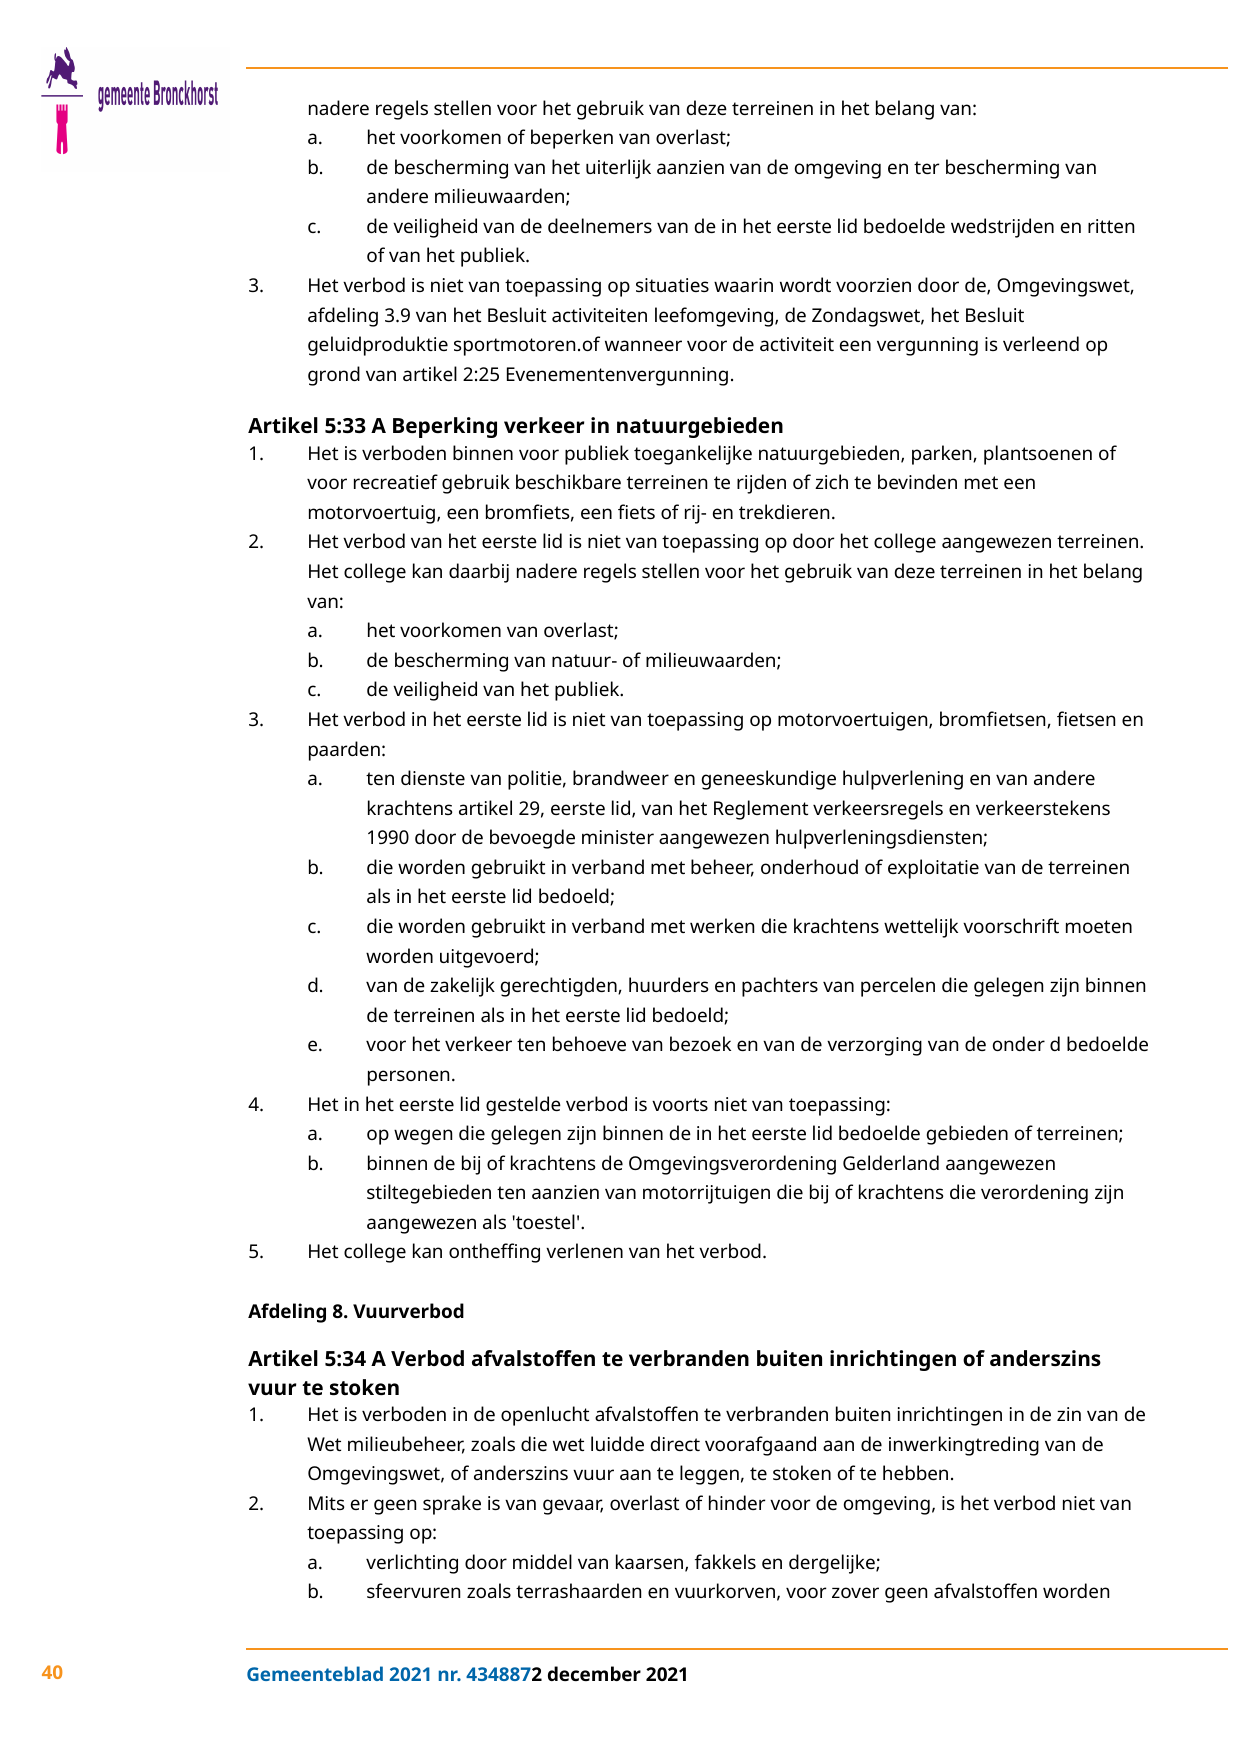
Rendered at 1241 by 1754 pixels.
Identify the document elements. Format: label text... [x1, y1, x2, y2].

list binnen de bij of krachtens de Omgevingsverordening Gelderland aangewezen stiltegebieden ten aanzien van motorrijtuigen die bij of krachtens die verordening zijn aangewezen als 'toestel'. [307, 1150, 1152, 1235]
list sfeervuren zoals terrashaarden en vuurkorven, voor zover geen afvalstoffen worden [307, 1579, 1152, 1604]
text Artikel 5:33 A Beperking verkeer in natuurgebieden [248, 411, 1152, 440]
list het voorkomen van overlast; [307, 617, 1152, 643]
text Artikel 5:34 A Verbod afvalstoffen te verbranden buiten inrichtingen of anderszins vuur te stoken [248, 1344, 1152, 1401]
list Het is verboden in de openlucht afvalstoffen te verbranden buiten inrichtingen in de zin van de Wet milieubeheer, zoals die wet luidde direct voorafgaand aan de inwerkingtreding van de Omgevingswet, of anderszins vuur aan te leggen, te stoken of te hebben. [248, 1401, 1152, 1486]
list voor het verkeer ten behoeve van bezoek en van de verzorging van de onder d bedoelde personen. [307, 1032, 1152, 1087]
list Het verbod is niet van toepassing op situaties waarin wordt voorzien door de, Omgevingswet, afdeling 3.9 van het Besluit activiteiten leefomgeving, de Zondagswet, het Besluit geluidproduktie sportmotoren.of wanneer voor de activiteit een vergunning is verleend op grond van artikel 2:25 Evenementenvergunning. [248, 272, 1152, 387]
list die worden gebruikt in verband met werken die krachtens wettelijk voorschrift moeten worden uitgevoerd; [307, 913, 1152, 968]
list Het verbod van het eerste lid is niet van toepassing op door het college aangewezen terreinen. Het college kan daarbij nadere regels stellen voor het gebruik van deze terreinen in het belang van: [248, 529, 1152, 613]
list ten dienste van politie, brandweer en geneeskundige hulpverlening en van andere krachtens artikel 29, eerste lid, van het Reglement verkeersregels en verkeerstekens 1990 door de bevoegde minister aangewezen hulpverleningsdiensten; [307, 765, 1152, 850]
list het voorkomen of beperken van overlast; [307, 124, 1152, 150]
list Het in het eerste lid gestelde verbod is voorts niet van toepassing: [248, 1091, 1152, 1116]
list Het is verboden binnen voor publiek toegankelijke natuurgebieden, parken, plantsoenen of voor recreatief gebruik beschikbare terreinen te rijden of zich te bevinden met een motorvoertuig, een bromfiets, een fiets of rij- en trekdieren. [248, 440, 1152, 525]
list nadere regels stellen voor het gebruik van deze terreinen in het belang van: [248, 95, 1152, 121]
list op wegen die gelegen zijn binnen de in het eerste lid bedoelde gebieden of terreinen; [307, 1120, 1152, 1146]
list Het verbod in het eerste lid is niet van toepassing op motorvoertuigen, bromfietsen, fietsen en paarden: [248, 706, 1152, 761]
list die worden gebruikt in verband met beheer, onderhoud of exploitatie van de terreinen als in het eerste lid bedoeld; [307, 854, 1152, 909]
list de veiligheid van de deelnemers van de in het eerste lid bedoelde wedstrijden en ritten of van het publiek. [307, 213, 1152, 268]
list de bescherming van natuur- of milieuwaarden; [307, 647, 1152, 673]
picture [41, 47, 231, 172]
list Mits er geen sprake is van gevaar, overlast of hinder voor de omgeving, is het verbod niet van toepassing op: [248, 1490, 1152, 1545]
list de veiligheid van het publiek. [307, 677, 1152, 702]
list de bescherming van het uiterlijk aanzien van de omgeving en ter bescherming van andere milieuwaarden; [307, 154, 1152, 209]
list verlichting door middel van kaarsen, fakkels en dergelijke; [307, 1549, 1152, 1575]
list van de zakelijk gerechtigden, huurders en pachters van percelen die gelegen zijn binnen de terreinen als in het eerste lid bedoeld; [307, 972, 1152, 1028]
text Afdeling 8. Vuurverbod [248, 1298, 1152, 1323]
list Het college kan ontheffing verlenen van het verbod. [248, 1239, 1152, 1264]
